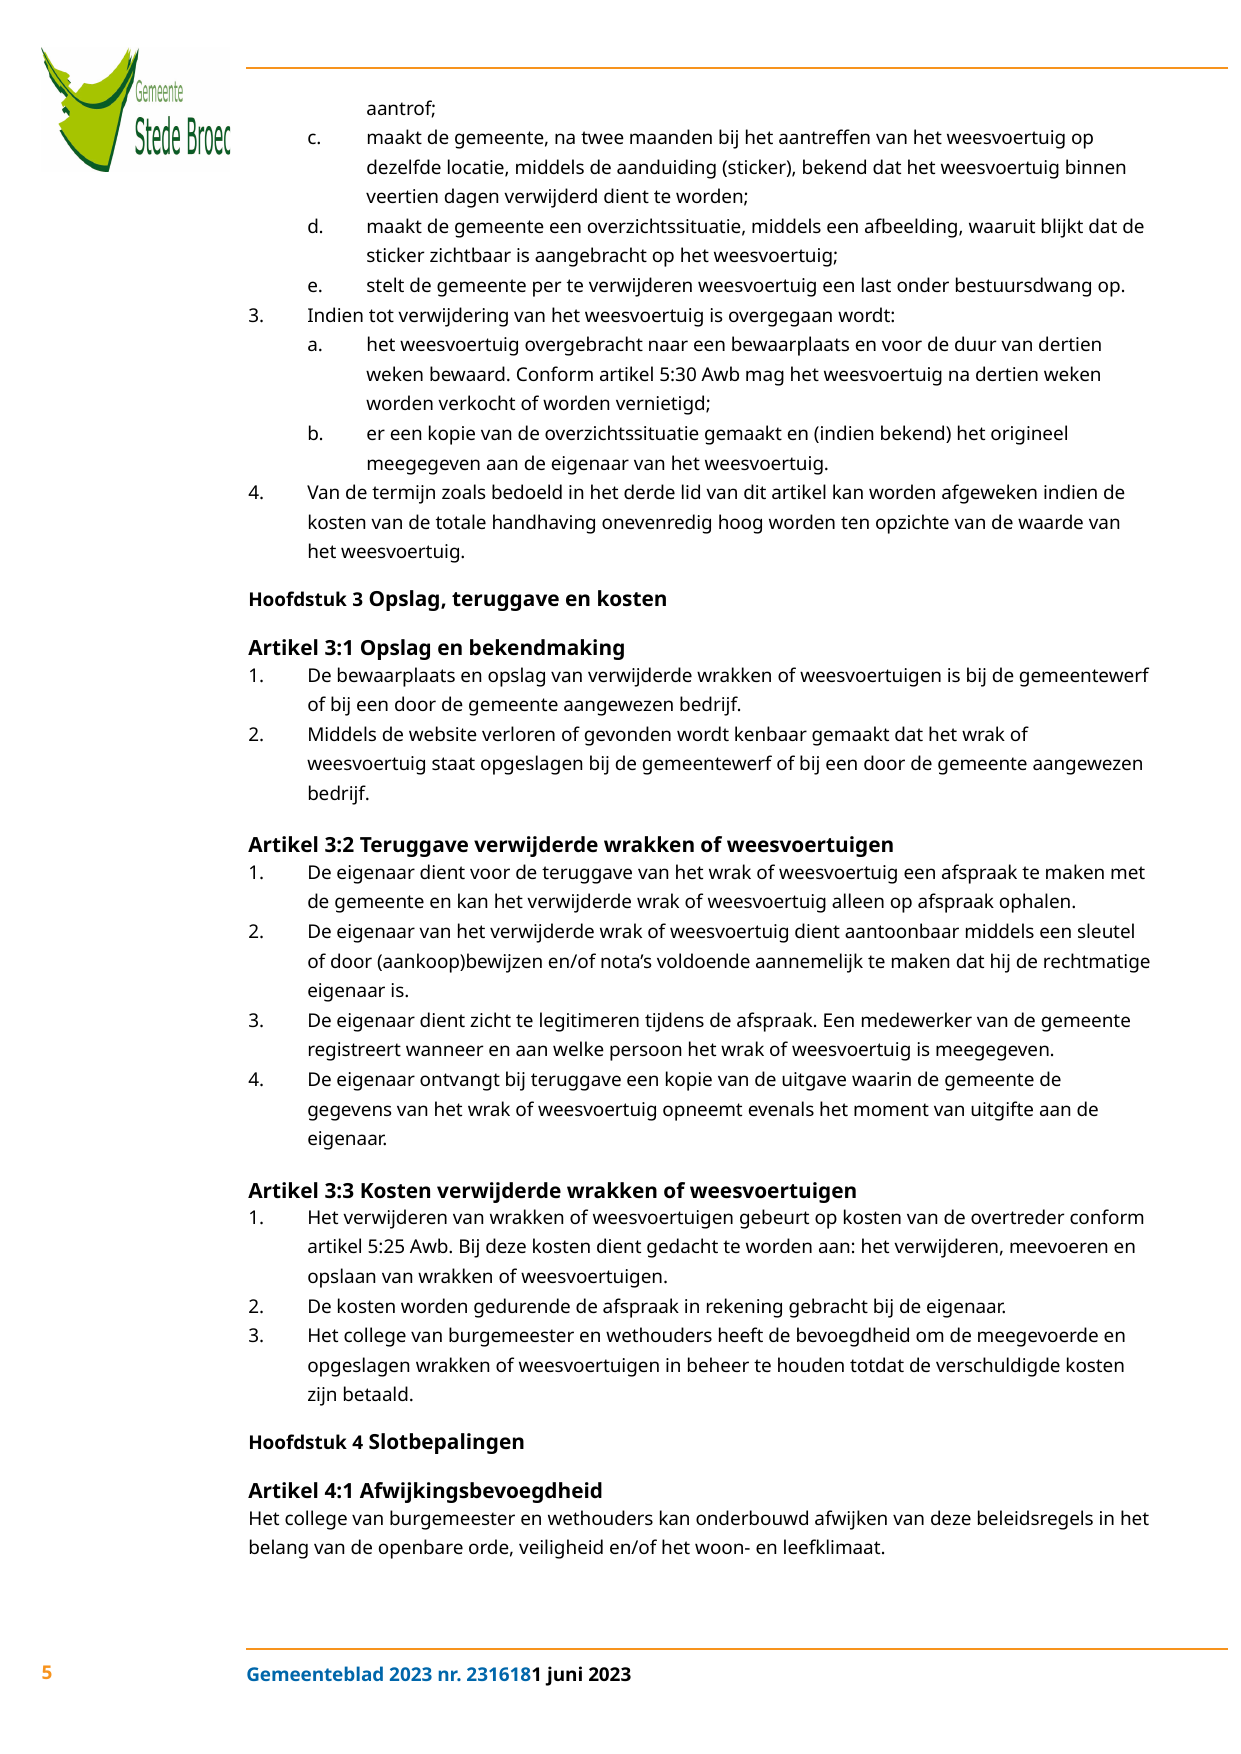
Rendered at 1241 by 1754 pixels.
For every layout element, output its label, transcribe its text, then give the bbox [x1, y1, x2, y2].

list maakt de gemeente een overzichtssituatie, middels een afbeelding, waaruit blijkt dat de sticker zichtbaar is aangebracht op het weesvoertuig; [307, 213, 1152, 268]
list stelt de gemeente per te verwijderen weesvoertuig een last onder bestuursdwang op. [307, 272, 1152, 298]
list Indien tot verwijdering van het weesvoertuig is overgegaan wordt: [248, 302, 1152, 328]
text Het college van burgemeester en wethouders kan onderbouwd afwijken van deze beleidsregels in het belang van de openbare orde, veiligheid en/of het woon- en leefklimaat. [248, 1505, 1152, 1560]
text Artikel 3:1 Opslag en bekendmaking [248, 633, 1152, 662]
list er een kopie van de overzichtssituatie gemaakt en (indien bekend) het origineel meegegeven aan de eigenaar van het weesvoertuig. [307, 420, 1152, 476]
text Artikel 4:1 Afwijkingsbevoegdheid [248, 1477, 1152, 1505]
text Hoofdstuk 3 Opslag, teruggave en kosten [248, 584, 1152, 613]
list Het verwijderen van wrakken of weesvoertuigen gebeurt op kosten van de overtreder conform artikel 5:25 Awb. Bij deze kosten dient gedacht te worden aan: het verwijderen, meevoeren en opslaan van wrakken of weesvoertuigen. [248, 1204, 1152, 1289]
list aantrof; [307, 95, 1152, 121]
picture [41, 47, 231, 172]
list De kosten worden gedurende de afspraak in rekening gebracht bij de eigenaar. [248, 1293, 1152, 1319]
list De eigenaar dient voor de teruggave van het wrak of weesvoertuig een afspraak te maken met de gemeente en kan het verwijderde wrak of weesvoertuig alleen op afspraak ophalen. [248, 859, 1152, 914]
list De eigenaar ontvangt bij teruggave een kopie van de uitgave waarin de gemeente de gegevens van het wrak of weesvoertuig opneemt evenals het moment van uitgifte aan de eigenaar. [248, 1066, 1152, 1151]
text Artikel 3:2 Teruggave verwijderde wrakken of weesvoertuigen [248, 831, 1152, 859]
list Het college van burgemeester en wethouders heeft de bevoegdheid om de meegevoerde en opgeslagen wrakken of weesvoertuigen in beheer te houden totdat de verschuldigde kosten zijn betaald. [248, 1322, 1152, 1407]
list maakt de gemeente, na twee maanden bij het aantreffen van het weesvoertuig op dezelfde locatie, middels de aanduiding (sticker), bekend dat het weesvoertuig binnen veertien dagen verwijderd dient te worden; [307, 124, 1152, 209]
list Middels de website verloren of gevonden wordt kenbaar gemaakt dat het wrak of weesvoertuig staat opgeslagen bij de gemeentewerf of bij een door de gemeente aangewezen bedrijf. [248, 721, 1152, 806]
text Artikel 3:3 Kosten verwijderde wrakken of weesvoertuigen [248, 1176, 1152, 1204]
list De bewaarplaats en opslag van verwijderde wrakken of weesvoertuigen is bij de gemeentewerf of bij een door de gemeente aangewezen bedrijf. [248, 662, 1152, 717]
list De eigenaar van het verwijderde wrak of weesvoertuig dient aantoonbaar middels een sleutel of door (aankoop)bewijzen en/of nota’s voldoende aannemelijk te maken dat hij de rechtmatige eigenaar is. [248, 918, 1152, 1003]
list het weesvoertuig overgebracht naar een bewaarplaats en voor de duur van dertien weken bewaard. Conform artikel 5:30 Awb mag het weesvoertuig na dertien weken worden verkocht of worden vernietigd; [307, 331, 1152, 416]
list De eigenaar dient zicht te legitimeren tijdens de afspraak. Een medewerker van de gemeente registreert wanneer en aan welke persoon het wrak of weesvoertuig is meegegeven. [248, 1007, 1152, 1062]
list Van de termijn zoals bedoeld in het derde lid van dit artikel kan worden afgeweken indien de kosten van de totale handhaving onevenredig hoog worden ten opzichte van de waarde van het weesvoertuig. [248, 479, 1152, 564]
text Hoofdstuk 4 Slotbepalingen [248, 1427, 1152, 1456]
